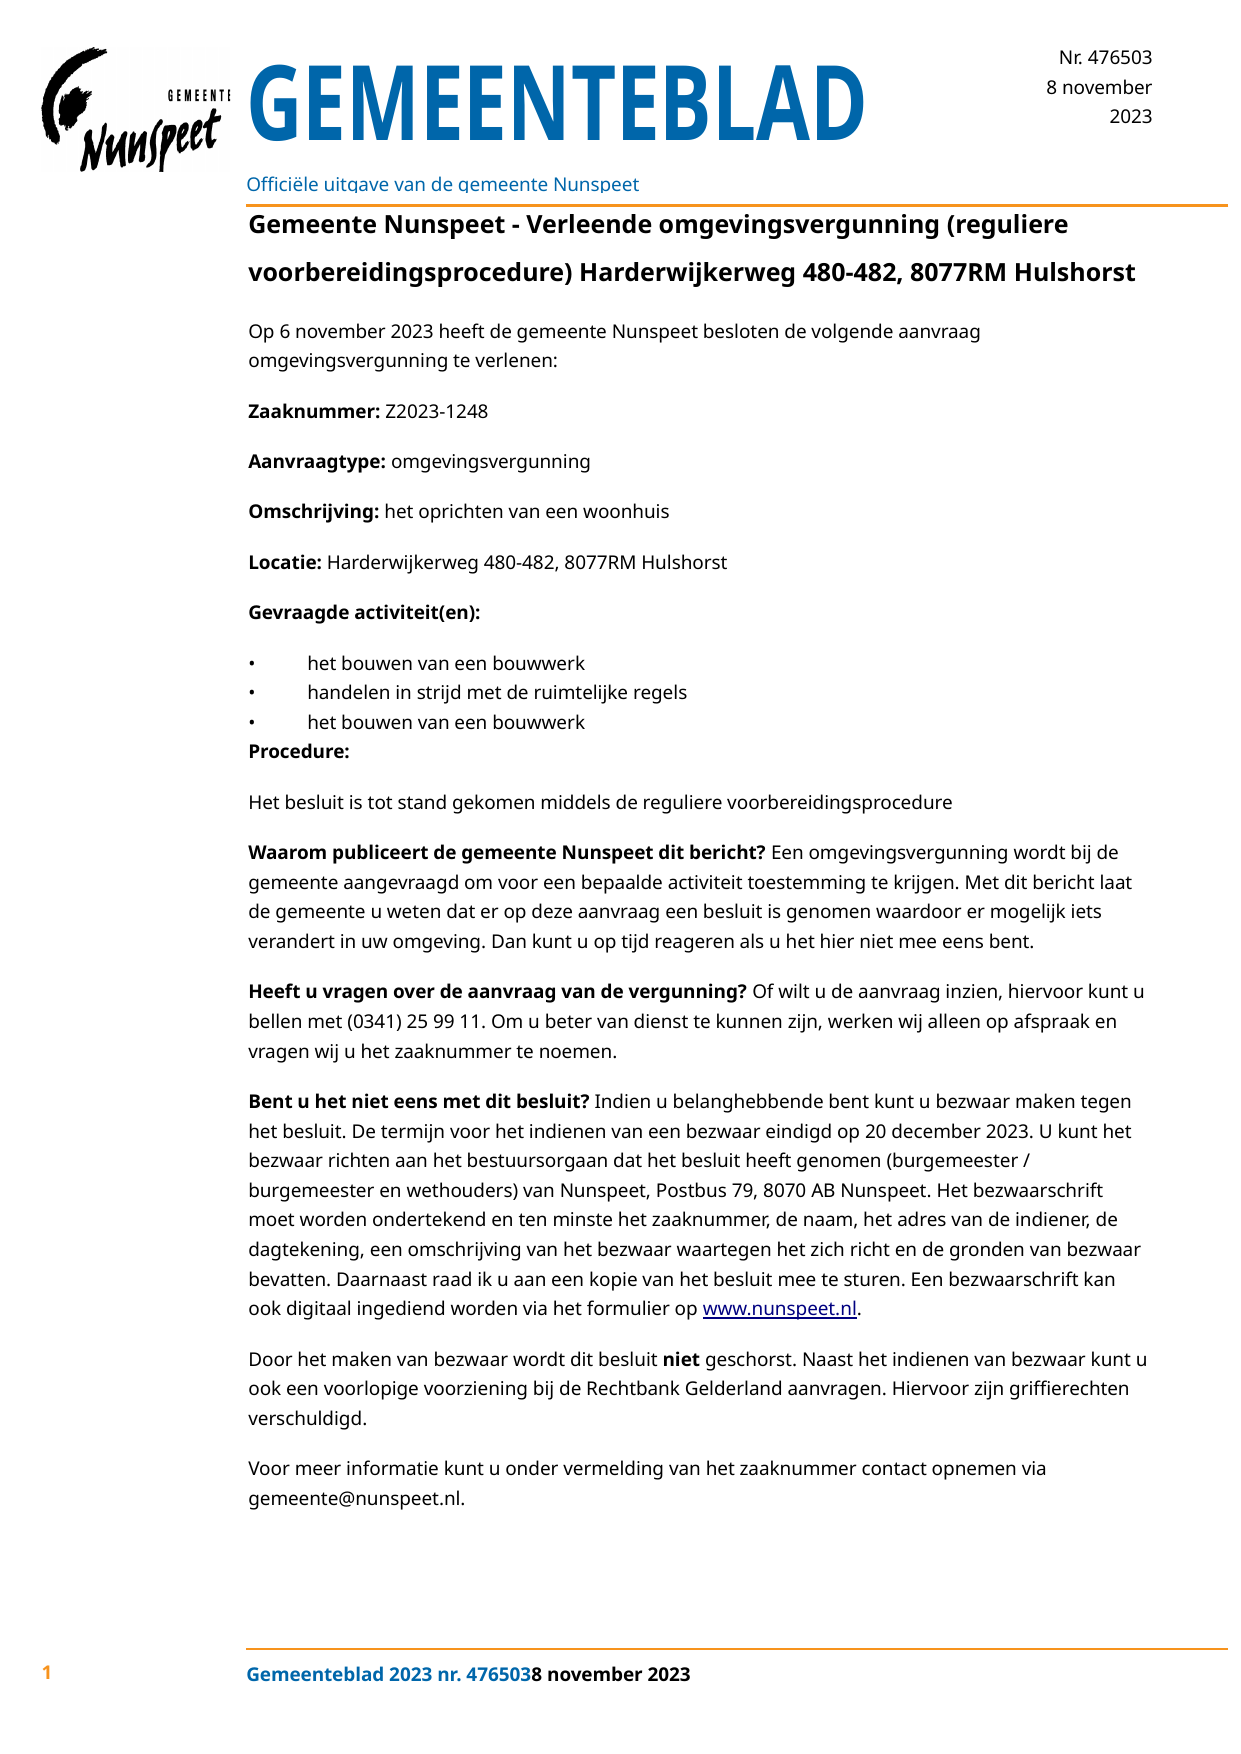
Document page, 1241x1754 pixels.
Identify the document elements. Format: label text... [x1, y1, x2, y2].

text Locatie: Harderwijkerweg 480-482, 8077RM Hulshorst [248, 549, 1152, 575]
text Procedure: [248, 739, 1152, 764]
list handelen in strijd met de ruimtelijke regels [248, 679, 1152, 705]
text Het besluit is tot stand gekomen middels de reguliere voorbereidingsprocedure [248, 789, 1152, 815]
text Bent u het niet eens met dit besluit? Indien u belanghebbende bent kunt u bezwaar maken tegen het besluit. De termijn voor het indienen van een bezwaar eindigd op 20 december 2023. U kunt het bezwaar richten aan het bestuursorgaan dat het besluit heeft genomen (burgemeester / burgemeester en wethouders) van Nunspeet, Postbus 79, 8070 AB Nunspeet. Het bezwaarschrift moet worden ondertekend en ten minste het zaaknummer, de naam, het adres van de indiener, de dagtekening, een omschrijving van het bezwaar waartegen het zich richt en de gronden van bezwaar bevatten. Daarnaast raad ik u aan een kopie van het besluit mee te sturen. Een bezwaarschrift kan ook digitaal ingediend worden via het formulier op www.nunspeet.nl. [248, 1088, 1152, 1321]
text Waarom publiceert de gemeente Nunspeet dit bericht? Een omgevingsvergunning wordt bij de gemeente aangevraagd om voor een bepaalde activiteit toestemming te krijgen. Met dit bericht laat de gemeente u weten dat er op deze aanvraag een besluit is genomen waardoor er mogelijk iets verandert in uw omgeving. Dan kunt u op tijd reageren als u het hier niet mee eens bent. [248, 839, 1152, 954]
text Heeft u vragen over de aanvraag van de vergunning? Of wilt u de aanvraag inzien, hiervoor kunt u bellen met (0341) 25 99 11. Om u beter van dienst te kunnen zijn, werken wij alleen op afspraak en vragen wij u het zaaknummer te noemen. [248, 979, 1152, 1064]
picture [41, 47, 231, 172]
text Omschrijving: het oprichten van een woonhuis [248, 499, 1152, 524]
text Voor meer informatie kunt u onder vermelding van het zaaknummer contact opnemen via gemeente@nunspeet.nl. [248, 1455, 1152, 1511]
list het bouwen van een bouwwerk [248, 650, 1152, 676]
text Gemeente Nunspeet - Verleende omgevingsvergunning (reguliere voorbereidingsprocedure) Harderwijkerweg 480-482, 8077RM Hulshorst [248, 207, 1152, 288]
text Zaaknummer: Z2023-1248 [248, 398, 1152, 424]
text Door het maken van bezwaar wordt dit besluit niet geschorst. Naast het indienen van bezwaar kunt u ook een voorlopige voorziening bij de Rechtbank Gelderland aanvragen. Hiervoor zijn griffierechten verschuldigd. [248, 1346, 1152, 1431]
text Aanvraagtype: omgevingsvergunning [248, 448, 1152, 474]
text Gevraagde activiteit(en): [248, 599, 1152, 625]
list het bouwen van een bouwwerk [248, 709, 1152, 735]
text Op 6 november 2023 heeft de gemeente Nunspeet besloten de volgende aanvraag omgevingsvergunning te verlenen: [248, 318, 1152, 373]
